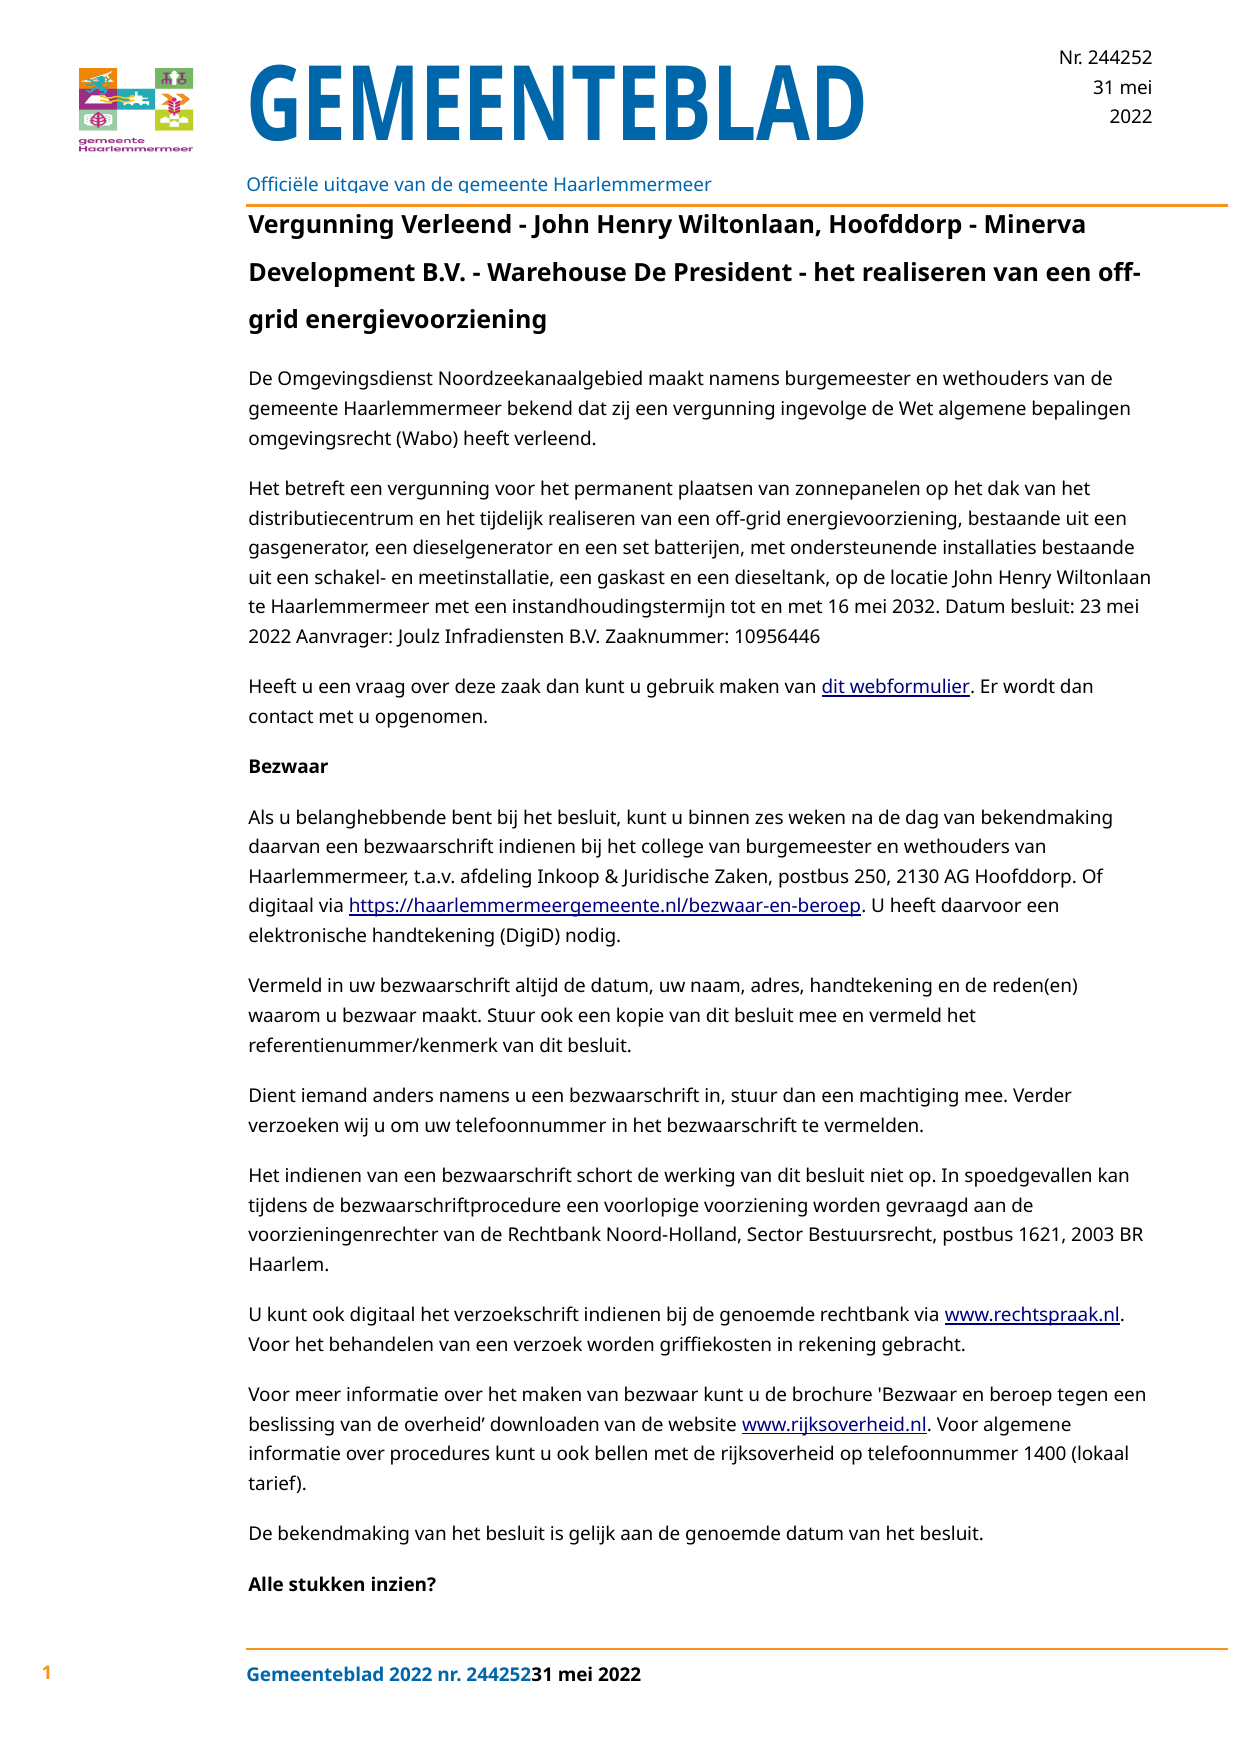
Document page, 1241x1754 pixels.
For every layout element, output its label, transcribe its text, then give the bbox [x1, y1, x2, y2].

text U kunt ook digitaal het verzoekschrift indienen bij de genoemde rechtbank via www.rechtspraak.nl. Voor het behandelen van een verzoek worden griffiekosten in rekening gebracht. [248, 1301, 1152, 1357]
text Vermeld in uw bezwaarschrift altijd de datum, uw naam, adres, handtekening en de reden(en) waarom u bezwaar maakt. Stuur ook een kopie van dit besluit mee en vermeld het referentienummer/kenmerk van dit besluit. [248, 973, 1152, 1057]
text Het betreft een vergunning voor het permanent plaatsen van zonnepanelen op het dak van het distributiecentrum en het tijdelijk realiseren van een off-grid energievoorziening, bestaande uit een gasgenerator, een dieselgenerator en een set batterijen, met ondersteunende installaties bestaande uit een schakel- en meetinstallatie, een gaskast en een dieseltank, op de locatie John Henry Wiltonlaan te Haarlemmermeer met een instandhoudingstermijn tot en met 16 mei 2032. Datum besluit: 23 mei 2022 Aanvrager: Joulz Infradiensten B.V. Zaaknummer: 10956446 [248, 475, 1152, 649]
text Bezwaar [248, 753, 1152, 779]
text Voor meer informatie over het maken van bezwaar kunt u de brochure 'Bezwaar en beroep tegen een beslissing van de overheid’ downloaden van de website www.rijksoverheid.nl. Voor algemene informatie over procedures kunt u ook bellen met de rijksoverheid op telefoonnummer 1400 (lokaal tarief). [248, 1381, 1152, 1496]
text Alle stukken inzien? [248, 1571, 1152, 1597]
text De bekendmaking van het besluit is gelijk aan de genoemde datum van het besluit. [248, 1521, 1152, 1546]
text Als u belanghebbende bent bij het besluit, kunt u binnen zes weken na de dag van bekendmaking daarvan een bezwaarschrift indienen bij het college van burgemeester en wethouders van Haarlemmermeer, t.a.v. afdeling Inkoop & Juridische Zaken, postbus 250, 2130 AG Hoofddorp. Of digitaal via https://haarlemmermeergemeente.nl/bezwaar-en-beroep. U heeft daarvoor een elektronische handtekening (DigiD) nodig. [248, 804, 1152, 948]
text Het indienen van een bezwaarschrift schort de werking van dit besluit niet op. In spoedgevallen kan tijdens de bezwaarschriftprocedure een voorlopige voorziening worden gevraagd aan de voorzieningenrechter van de Rechtbank Noord-Holland, Sector Bestuursrecht, postbus 1621, 2003 BR Haarlem. [248, 1162, 1152, 1277]
picture [41, 47, 231, 172]
text Heeft u een vraag over deze zaak dan kunt u gebruik maken van dit webformulier. Er wordt dan contact met u opgenomen. [248, 673, 1152, 729]
text Vergunning Verleend - John Henry Wiltonlaan, Hoofddorp - Minerva Development B.V. - Warehouse De President - het realiseren van een off-grid energievoorziening [248, 207, 1152, 336]
text Dient iemand anders namens u een bezwaarschrift in, stuur dan een machtiging mee. Verder verzoeken wij u om uw telefoonnummer in het bezwaarschrift te vermelden. [248, 1082, 1152, 1137]
text De Omgevingsdienst Noordzeekanaalgebied maakt namens burgemeester en wethouders van de gemeente Haarlemmermeer bekend dat zij een vergunning ingevolge de Wet algemene bepalingen omgevingsrecht (Wabo) heeft verleend. [248, 366, 1152, 450]
